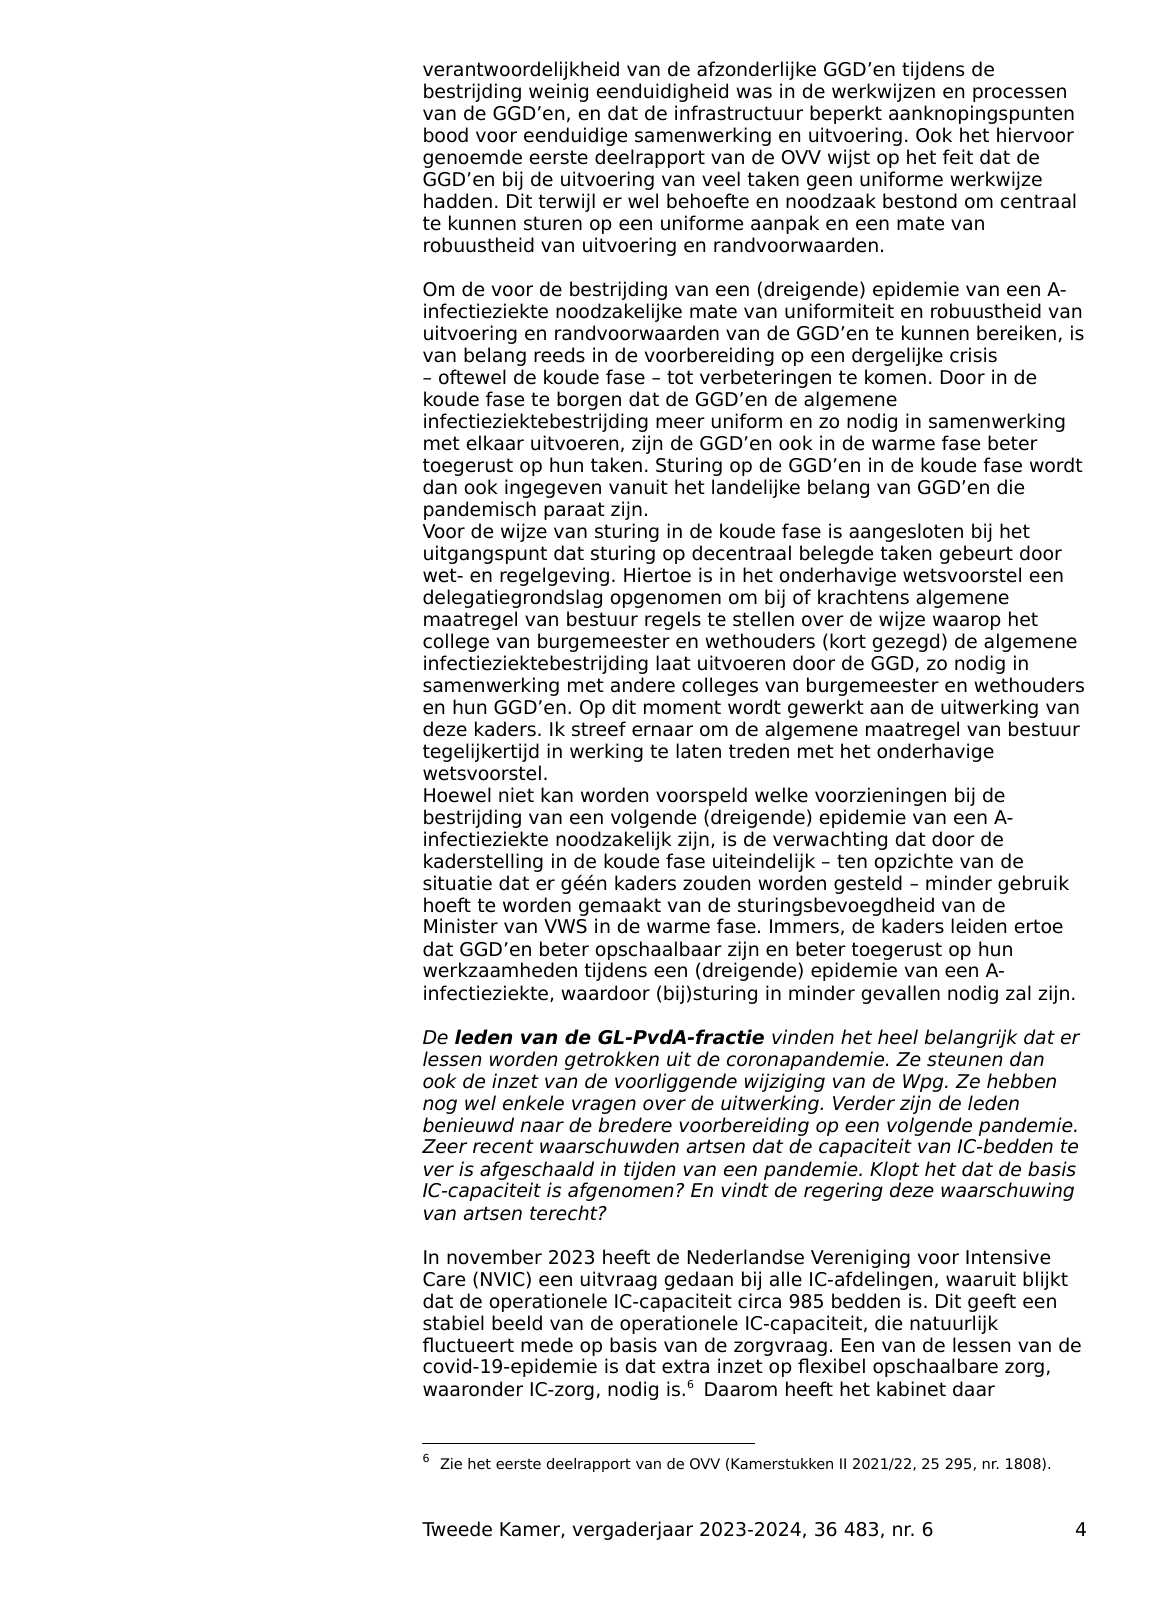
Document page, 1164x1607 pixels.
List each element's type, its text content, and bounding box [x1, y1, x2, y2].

text verantwoordelijkheid van de afzonderlijke GGD’en tijdens de bestrijding weinig eenduidigheid was in de werkwijzen en processen van de GGD’en, en dat de infrastructuur beperkt aanknopingspunten bood voor eenduidige samenwerking en uitvoering. Ook het hiervoor genoemde eerste deelrapport van de OVV wijst op het feit dat de GGD’en bij de uitvoering van veel taken geen uniforme werkwijze hadden. Dit terwijl er wel behoefte en noodzaak bestond om centraal te kunnen sturen op een uniforme aanpak en een mate van robuustheid van uitvoering en randvoorwaarden. [422, 59, 1087, 257]
text Om de voor de bestrijding van een (dreigende) epidemie van een A-infectieziekte noodzakelijke mate van uniformiteit en robuustheid van uitvoering en randvoorwaarden van de GGD’en te kunnen bereiken, is van belang reeds in de voorbereiding op een dergelijke crisis – oftewel de koude fase – tot verbeteringen te komen. Door in de koude fase te borgen dat de GGD’en de algemene infectieziektebestrijding meer uniform en zo nodig in samenwerking met elkaar uitvoeren, zijn de GGD’en ook in de warme fase beter toegerust op hun taken. Sturing op de GGD’en in de koude fase wordt dan ook ingegeven vanuit het landelijke belang van GGD’en die pandemisch paraat zijn. [422, 279, 1087, 521]
text De leden van de GL-PvdA-fractie vinden het heel belangrijk dat er lessen worden getrokken uit de coronapandemie. Ze steunen dan ook de inzet van de voorliggende wijziging van de Wpg. Ze hebben nog wel enkele vragen over de uitwerking. Verder zijn de leden benieuwd naar de bredere voorbereiding op een volgende pandemie. Zeer recent waarschuwden artsen dat de capaciteit van IC-bedden te ver is afgeschaald in tijden van een pandemie. Klopt het dat de basis IC-capaciteit is afgenomen? En vindt de regering deze waarschuwing van artsen terecht? [422, 1027, 1087, 1224]
text Voor de wijze van sturing in de koude fase is aangesloten bij het uitgangspunt dat sturing op decentraal belegde taken gebeurt door wet- en regelgeving. Hiertoe is in het onderhavige wetsvoorstel een delegatiegrondslag opgenomen om bij of krachtens algemene maatregel van bestuur regels te stellen over de wijze waarop het college van burgemeester en wethouders (kort gezegd) de algemene infectieziektebestrijding laat uitvoeren door de GGD, zo nodig in samenwerking met andere colleges van burgemeester en wethouders en hun GGD’en. Op dit moment wordt gewerkt aan de uitwerking van deze kaders. Ik streef ernaar om de algemene maatregel van bestuur tegelijkertijd in werking te laten treden met het onderhavige wetsvoorstel. [422, 521, 1087, 784]
text In november 2023 heeft de Nederlandse Vereniging voor Intensive Care (NVIC) een uitvraag gedaan bij alle IC-afdelingen, waaruit blijkt dat de operationele IC-capaciteit circa 985 bedden is. Dit geeft een stabiel beeld van de operationele IC-capaciteit, die natuurlijk fluctueert mede op basis van de zorgvraag. Een van de lessen van de covid-19-epidemie is dat extra inzet op flexibel opschaalbare zorg, waaronder IC-zorg, nodig is. Daarom heeft het kabinet daar [422, 1247, 1087, 1400]
text Zie het eerste deelrapport van de OVV (Kamerstukken II 2021/22, 25 295, nr. 1808). [422, 1452, 1087, 1474]
text Hoewel niet kan worden voorspeld welke voorzieningen bij de bestrijding van een volgende (dreigende) epidemie van een A-infectieziekte noodzakelijk zijn, is de verwachting dat door de kaderstelling in de koude fase uiteindelijk – ten opzichte van de situatie dat er géén kaders zouden worden gesteld – minder gebruik hoeft te worden gemaakt van de sturingsbevoegdheid van de Minister van VWS in de warme fase. Immers, de kaders leiden ertoe dat GGD’en beter opschaalbaar zijn en beter toegerust op hun werkzaamheden tijdens een (dreigende) epidemie van een A-infectieziekte, waardoor (bij)sturing in minder gevallen nodig zal zijn. [422, 784, 1087, 1004]
